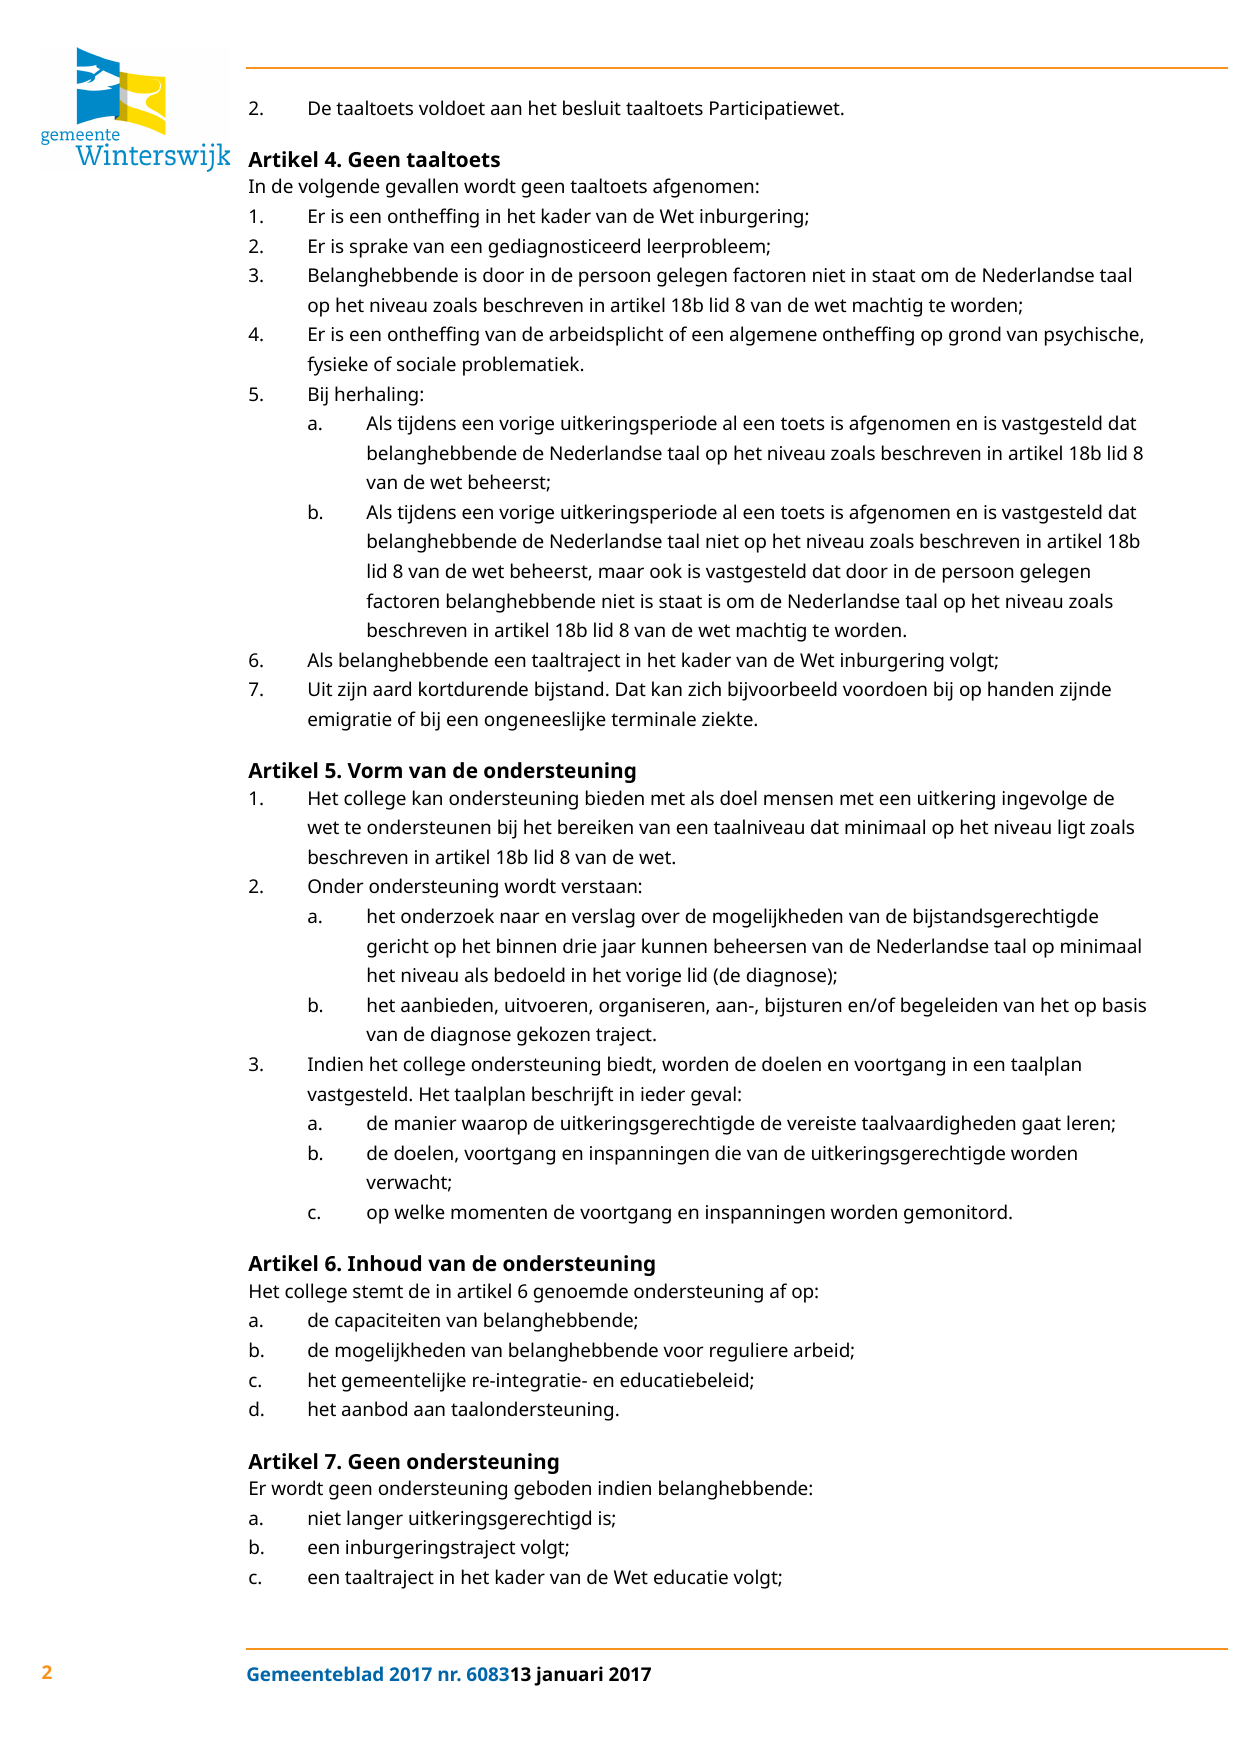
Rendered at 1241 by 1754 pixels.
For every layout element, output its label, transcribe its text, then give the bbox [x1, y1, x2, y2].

picture [41, 47, 231, 172]
list Indien het college ondersteuning biedt, worden de doelen en voortgang in een taalplan vastgesteld. Het taalplan beschrijft in ieder geval: [248, 1051, 1152, 1107]
list de mogelijkheden van belanghebbende voor reguliere arbeid; [248, 1337, 1152, 1363]
list Als tijdens een vorige uitkeringsperiode al een toets is afgenomen en is vastgesteld dat belanghebbende de Nederlandse taal niet op het niveau zoals beschreven in artikel 18b lid 8 van de wet beheerst, maar ook is vastgesteld dat door in de persoon gelegen factoren belanghebbende niet is staat is om de Nederlandse taal op het niveau zoals beschreven in artikel 18b lid 8 van de wet machtig te worden. [307, 499, 1152, 643]
list een inburgeringstraject volgt; [248, 1534, 1152, 1560]
text Artikel 6. Inhoud van de ondersteuning [248, 1249, 1152, 1278]
text Artikel 4. Geen taaltoets [248, 145, 1152, 174]
list het gemeentelijke re-integratie- en educatiebeleid; [248, 1367, 1152, 1392]
list het aanbieden, uitvoeren, organiseren, aan-, bijsturen en/of begeleiden van het op basis van de diagnose gekozen traject. [307, 992, 1152, 1047]
list een taaltraject in het kader van de Wet educatie volgt; [248, 1564, 1152, 1590]
list Belanghebbende is door in de persoon gelegen factoren niet in staat om de Nederlandse taal op het niveau zoals beschreven in artikel 18b lid 8 van de wet machtig te worden; [248, 262, 1152, 318]
text Er wordt geen ondersteuning geboden indien belanghebbende: [248, 1475, 1152, 1501]
list het onderzoek naar en verslag over de mogelijkheden van de bijstandsgerechtigde gericht op het binnen drie jaar kunnen beheersen van de Nederlandse taal op minimaal het niveau als bedoeld in het vorige lid (de diagnose); [307, 903, 1152, 988]
list niet langer uitkeringsgerechtigd is; [248, 1505, 1152, 1531]
list Het college kan ondersteuning bieden met als doel mensen met een uitkering ingevolge de wet te ondersteunen bij het bereiken van een taalniveau dat minimaal op het niveau ligt zoals beschreven in artikel 18b lid 8 van de wet. [248, 785, 1152, 870]
text Het college stemt de in artikel 6 genoemde ondersteuning af op: [248, 1278, 1152, 1304]
text In de volgende gevallen wordt geen taaltoets afgenomen: [248, 174, 1152, 199]
list Als tijdens een vorige uitkeringsperiode al een toets is afgenomen en is vastgesteld dat belanghebbende de Nederlandse taal op het niveau zoals beschreven in artikel 18b lid 8 van de wet beheerst; [307, 410, 1152, 495]
list op welke momenten de voortgang en inspanningen worden gemonitord. [307, 1199, 1152, 1225]
list De taaltoets voldoet aan het besluit taaltoets Participatiewet. [248, 95, 1152, 121]
list Als belanghebbende een taaltraject in het kader van de Wet inburgering volgt; [248, 647, 1152, 673]
list Bij herhaling: [248, 381, 1152, 406]
list Er is sprake van een gediagnosticeerd leerprobleem; [248, 233, 1152, 258]
list het aanbod aan taalondersteuning. [248, 1396, 1152, 1422]
list de doelen, voortgang en inspanningen die van de uitkeringsgerechtigde worden verwacht; [307, 1140, 1152, 1195]
list de capaciteiten van belanghebbende; [248, 1308, 1152, 1333]
text Artikel 5. Vorm van de ondersteuning [248, 757, 1152, 785]
picture [225, 153, 231, 162]
list Uit zijn aard kortdurende bijstand. Dat kan zich bijvoorbeeld voordoen bij op handen zijnde emigratie of bij een ongeneeslijke terminale ziekte. [248, 677, 1152, 732]
text Artikel 7. Geen ondersteuning [248, 1447, 1152, 1475]
list Er is een ontheffing in het kader van de Wet inburgering; [248, 203, 1152, 229]
list Er is een ontheffing van de arbeidsplicht of een algemene ontheffing op grond van psychische, fysieke of sociale problematiek. [248, 322, 1152, 377]
list de manier waarop de uitkeringsgerechtigde de vereiste taalvaardigheden gaat leren; [307, 1110, 1152, 1136]
list Onder ondersteuning wordt verstaan: [248, 874, 1152, 899]
